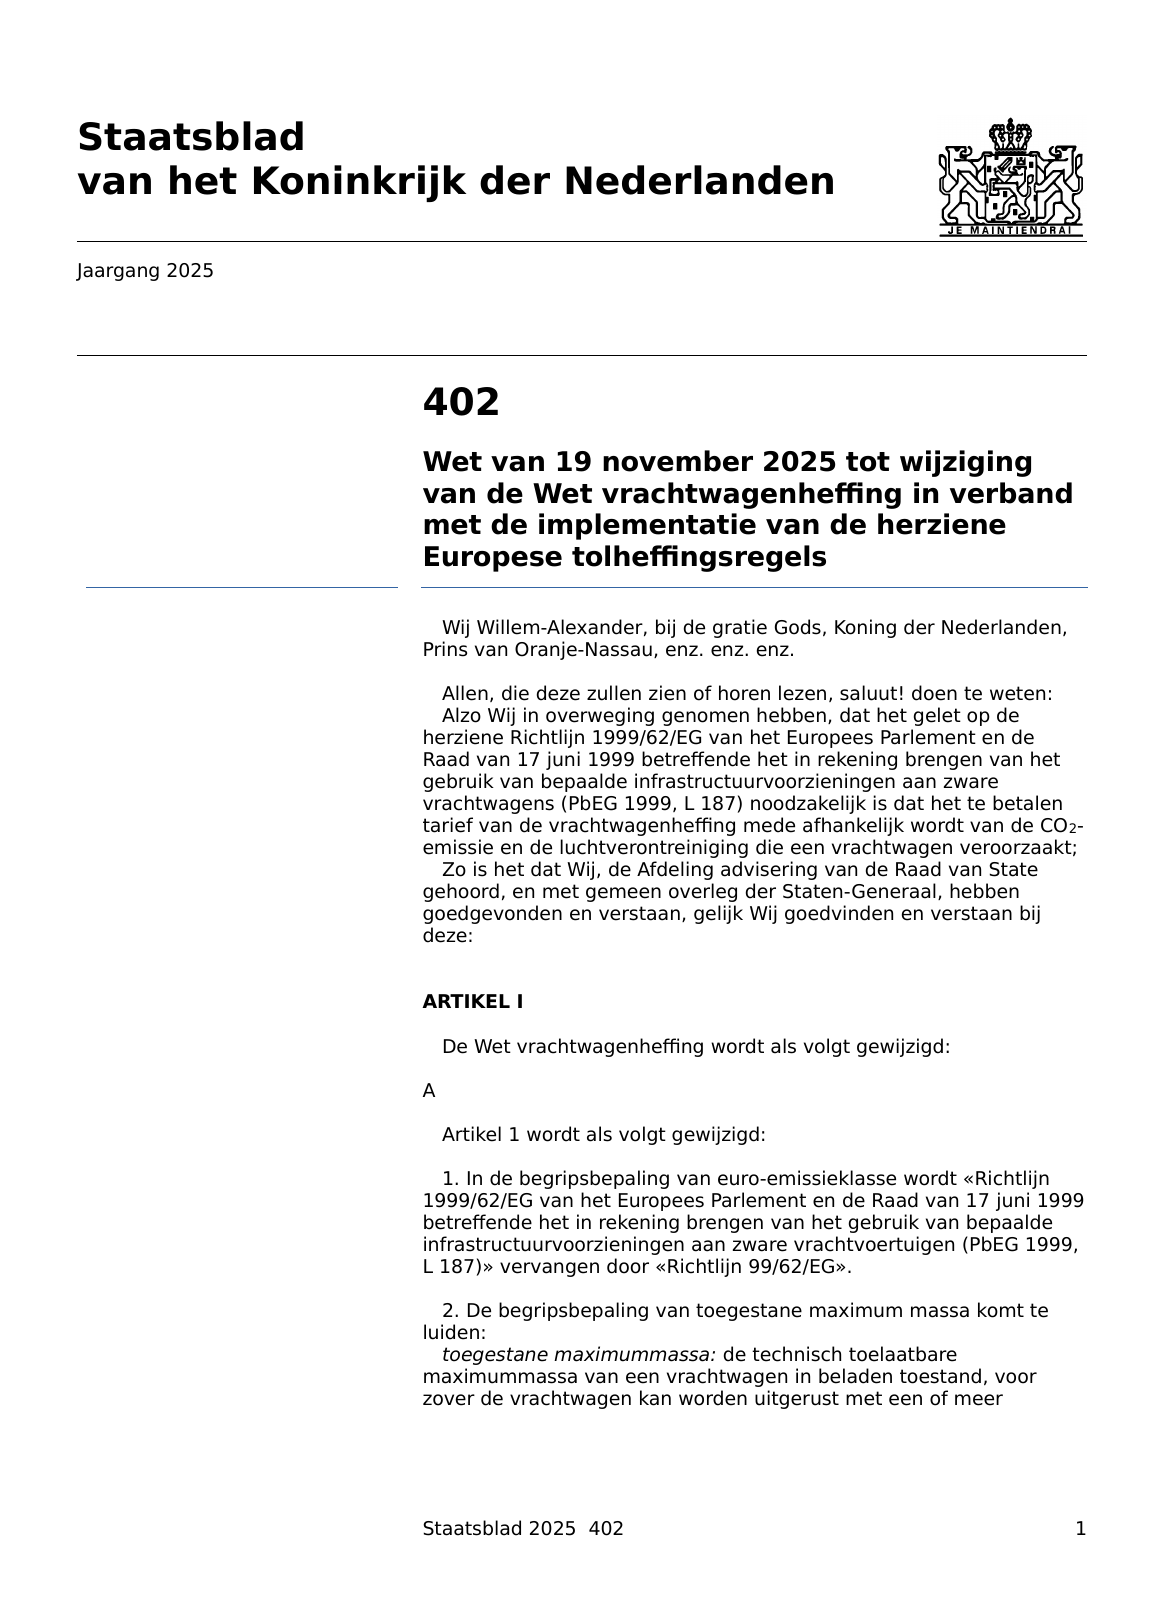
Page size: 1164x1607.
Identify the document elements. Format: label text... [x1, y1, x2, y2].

text De Wet vrachtwagenheffing wordt als volgt gewijzigd: [422, 1036, 1087, 1058]
subtitle 402 [422, 381, 1087, 424]
text toegestane maximummassa: de technisch toelaatbare maximummassa van een vrachtwagen in beladen toestand, voor zover de vrachtwagen kan worden uitgerust met een of meer [422, 1344, 1087, 1410]
subtitle ARTIKEL I [422, 991, 1087, 1013]
text 1. In de begripsbepaling van euro-emissieklasse wordt «Richtlijn 1999/62/EG van het Europees Parlement en de Raad van 17 juni 1999 betreffende het in rekening brengen van het gebruik van bepaalde infrastructuurvoorzieningen aan zware vrachtvoertuigen (PbEG 1999, L 187)» vervangen door «Richtlijn 99/62/EG». [422, 1168, 1087, 1278]
table_cell Jaargang 2025 [77, 242, 1087, 355]
text Zo is het dat Wij, de Afdeling advisering van de Raad van State gehoord, en met gemeen overleg der Staten-Generaal, hebben goedgevonden en verstaan, gelijk Wij goedvinden en verstaan bij deze: [422, 859, 1087, 947]
text Allen, die deze zullen zien of horen lezen, saluut! doen te weten: [422, 683, 1087, 705]
text A [422, 1080, 1087, 1102]
table_header [886, 100, 1087, 241]
text Wij Willem-Alexander, bij de gratie Gods, Koning der Nederlanden, Prins van Oranje-Nassau, enz. enz. enz. [422, 617, 1087, 661]
text Alzo Wij in overweging genomen hebben, dat het gelet op de herziene Richtlijn 1999/62/EG van het Europees Parlement en de Raad van 17 juni 1999 betreffende het in rekening brengen van het gebruik van bepaalde infrastructuurvoorzieningen aan zware vrachtwagens (PbEG 1999, L 187) noodzakelijk is dat het te betalen tarief van de vrachtwagenheffing mede afhankelijk wordt van de CO2-emissie en de luchtverontreiniging die een vrachtwagen veroorzaakt; [422, 705, 1087, 859]
picture [936, 115, 1087, 240]
text Wet van 19 november 2025 tot wijziging van de Wet vrachtwagenheffing in verband met de implementatie van de herziene Europese tolheffingsregels [422, 447, 1087, 573]
table_header Staatsblad van het Koninkrijk der Nederlanden [77, 100, 886, 241]
text 2. De begripsbepaling van toegestane maximum massa komt te luiden: [422, 1300, 1087, 1344]
text Artikel 1 wordt als volgt gewijzigd: [422, 1124, 1087, 1146]
